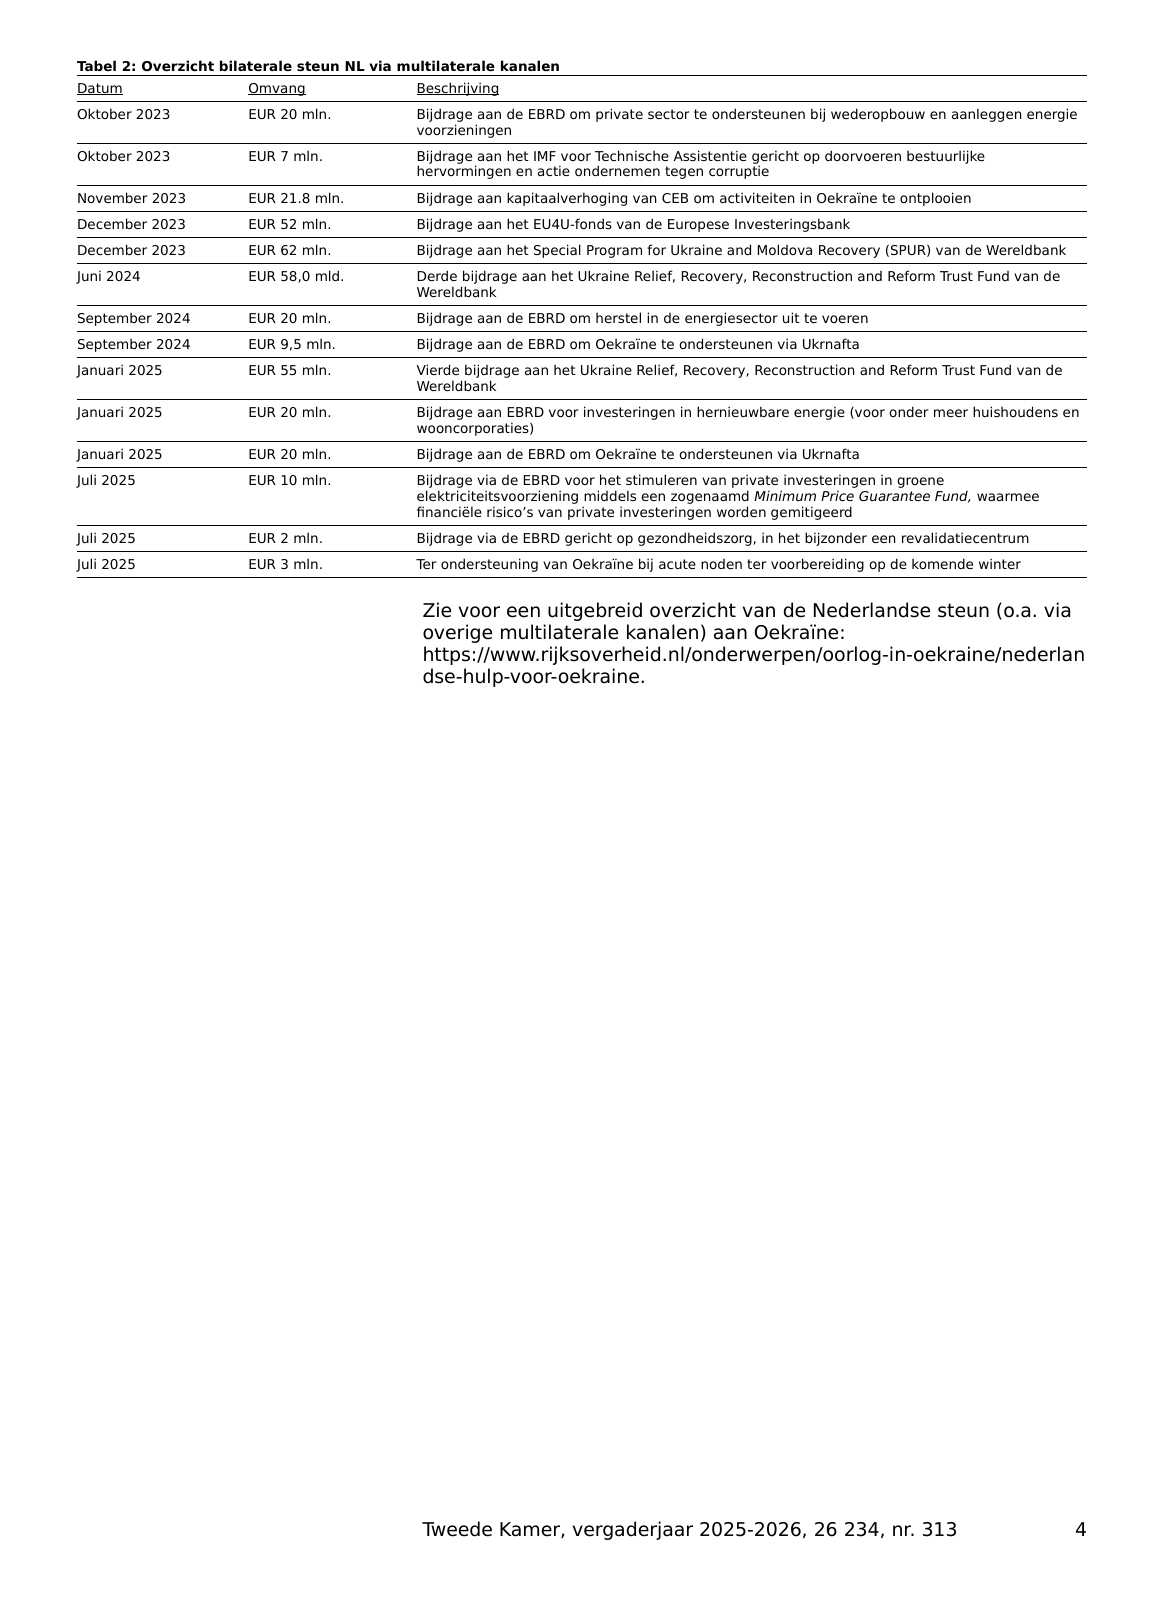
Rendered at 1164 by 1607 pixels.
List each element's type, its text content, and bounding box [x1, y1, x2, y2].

table_cell Bijdrage aan het EU4U-fonds van de Europese Investeringsbank [410, 212, 1087, 237]
table_cell Bijdrage aan het IMF voor Technische Assistentie gericht op doorvoeren bestuurlijke hervormingen en actie ondernemen tegen corruptie [410, 144, 1087, 185]
table_cell EUR 20 mln. [242, 400, 410, 441]
table_cell Bijdrage aan kapitaalverhoging van CEB om activiteiten in Oekraïne te ontplooien [410, 186, 1087, 211]
table_cell December 2023 [77, 212, 242, 237]
table_cell Omvang [242, 76, 410, 101]
table_cell EUR 2 mln. [242, 526, 410, 551]
table_cell Derde bijdrage aan het Ukraine Relief, Recovery, Reconstruction and Reform Trust Fund van de Wereldbank [410, 264, 1087, 305]
table_cell EUR 58,0 mld. [242, 264, 410, 305]
table_cell Oktober 2023 [77, 102, 242, 143]
table_cell EUR 62 mln. [242, 238, 410, 263]
table_cell Ter ondersteuning van Oekraïne bij acute noden ter voorbereiding op de komende winter [410, 552, 1087, 577]
table_cell December 2023 [77, 238, 242, 263]
table_cell Bijdrage via de EBRD voor het stimuleren van private investeringen in groene elektriciteitsvoorziening middels een zogenaamd Minimum Price Guarantee Fund, waarmee financiële risico’s van private investeringen worden gemitigeerd [410, 468, 1087, 525]
table_cell EUR 20 mln. [242, 306, 410, 331]
table_cell EUR 21.8 mln. [242, 186, 410, 211]
table_cell Bijdrage aan de EBRD om herstel in de energiesector uit te voeren [410, 306, 1087, 331]
table_cell EUR 10 mln. [242, 468, 410, 525]
table_cell Januari 2025 [77, 358, 242, 399]
table_cell Bijdrage via de EBRD gericht op gezondheidszorg, in het bijzonder een revalidatiecentrum [410, 526, 1087, 551]
table_cell Datum [77, 76, 242, 101]
table_cell September 2024 [77, 332, 242, 357]
table_cell Bijdrage aan de EBRD om private sector te ondersteunen bij wederopbouw en aanleggen energie voorzieningen [410, 102, 1087, 143]
table_cell EUR 20 mln. [242, 102, 410, 143]
table_cell Oktober 2023 [77, 144, 242, 185]
table_cell EUR 20 mln. [242, 442, 410, 467]
table_cell Juli 2025 [77, 552, 242, 577]
table_cell EUR 7 mln. [242, 144, 410, 185]
table_cell September 2024 [77, 306, 242, 331]
table_cell Juli 2025 [77, 526, 242, 551]
table_cell EUR 9,5 mln. [242, 332, 410, 357]
table_cell EUR 52 mln. [242, 212, 410, 237]
table_cell Januari 2025 [77, 442, 242, 467]
table_cell Bijdrage aan de EBRD om Oekraïne te ondersteunen via Ukrnafta [410, 332, 1087, 357]
text Zie voor een uitgebreid overzicht van de Nederlandse steun (o.a. via overige multilaterale kanalen) aan Oekraïne: https://www.rijksoverheid.nl/onderwerpen/oorlog-in-oekraine/nederlandse-hulp-voor-oekraine. [422, 600, 1087, 688]
table_cell Vierde bijdrage aan het Ukraine Relief, Recovery, Reconstruction and Reform Trust Fund van de Wereldbank [410, 358, 1087, 399]
table_cell EUR 55 mln. [242, 358, 410, 399]
table_cell Beschrijving [410, 76, 1087, 101]
table_cell November 2023 [77, 186, 242, 211]
table_cell Bijdrage aan het Special Program for Ukraine and Moldova Recovery (SPUR) van de Wereldbank [410, 238, 1087, 263]
table_cell Juli 2025 [77, 468, 242, 525]
table_header Tabel 2: Overzicht bilaterale steun NL via multilaterale kanalen [77, 59, 1087, 75]
table_cell Bijdrage aan EBRD voor investeringen in hernieuwbare energie (voor onder meer huishoudens en wooncorporaties) [410, 400, 1087, 441]
table_cell Bijdrage aan de EBRD om Oekraïne te ondersteunen via Ukrnafta [410, 442, 1087, 467]
table_cell Juni 2024 [77, 264, 242, 305]
table_cell Januari 2025 [77, 400, 242, 441]
table_cell EUR 3 mln. [242, 552, 410, 577]
